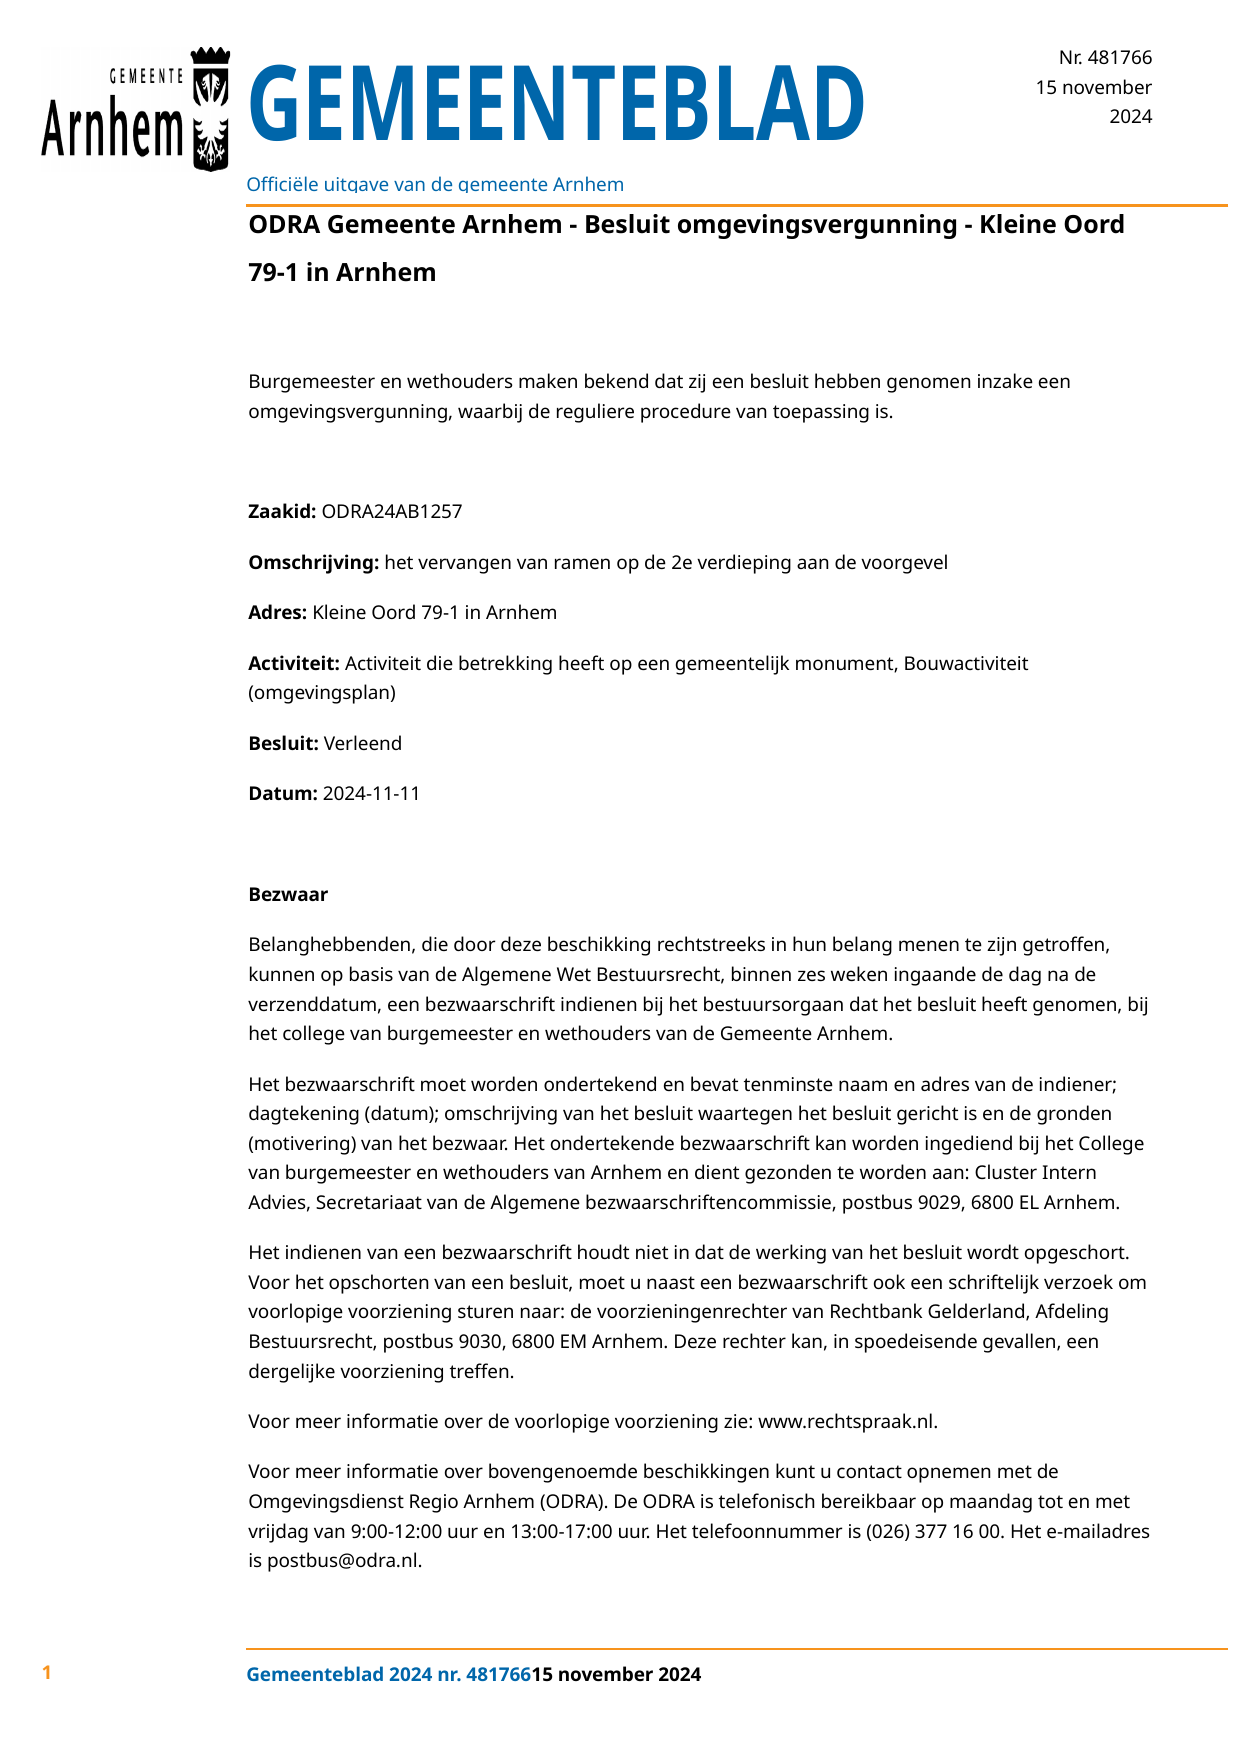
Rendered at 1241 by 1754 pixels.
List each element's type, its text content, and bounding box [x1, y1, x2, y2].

text Datum: 2024-11-11 [248, 780, 1152, 806]
text Activiteit: Activiteit die betrekking heeft op een gemeentelijk monument, Bouwactiviteit (omgevingsplan) [248, 650, 1152, 705]
text ODRA Gemeente Arnhem - Besluit omgevingsvergunning - Kleine Oord 79-1 in Arnhem [248, 207, 1152, 288]
text Belanghebbenden, die door deze beschikking rechtstreeks in hun belang menen te zijn getroffen, kunnen op basis van de Algemene Wet Bestuursrecht, binnen zes weken ingaande de dag na de verzenddatum, een bezwaarschrift indienen bij het bestuursorgaan dat het besluit heeft genomen, bij het college van burgemeester en wethouders van de Gemeente Arnhem. [248, 932, 1152, 1046]
text Voor meer informatie over bovengenoemde beschikkingen kunt u contact opnemen met de Omgevingsdienst Regio Arnhem (ODRA). De ODRA is telefonisch bereikbaar op maandag tot en met vrijdag van 9:00-12:00 uur en 13:00-17:00 uur. Het telefoonnummer is (026) 377 16 00. Het e-mailadres is postbus@odra.nl. [248, 1459, 1152, 1573]
text Voor meer informatie over de voorlopige voorziening zie: www.rechtspraak.nl. [248, 1408, 1152, 1434]
text Het bezwaarschrift moet worden ondertekend en bevat tenminste naam en adres van de indiener; dagtekening (datum); omschrijving van het besluit waartegen het besluit gericht is en de gronden (motivering) van het bezwaar. Het ondertekende bezwaarschrift kan worden ingediend bij het College van burgemeester en wethouders van Arnhem en dient gezonden te worden aan: Cluster Intern Advies, Secretariaat van de Algemene bezwaarschriftencommissie, postbus 9029, 6800 EL Arnhem. [248, 1071, 1152, 1215]
text Adres: Kleine Oord 79-1 in Arnhem [248, 599, 1152, 625]
text Besluit: Verleend [248, 730, 1152, 756]
text Zaakid: ODRA24AB1257 [248, 499, 1152, 524]
text Bezwaar [248, 881, 1152, 907]
text Het indienen van een bezwaarschrift houdt niet in dat de werking van het besluit wordt opgeschort. Voor het opschorten van een besluit, moet u naast een bezwaarschrift ook een schriftelijk verzoek om voorlopige voorziening sturen naar: de voorzieningenrechter van Rechtbank Gelderland, Afdeling Bestuursrecht, postbus 9030, 6800 EM Arnhem. Deze rechter kan, in spoedeisende gevallen, een dergelijke voorziening treffen. [248, 1239, 1152, 1384]
picture [41, 47, 231, 172]
text Burgemeester en wethouders maken bekend dat zij een besluit hebben genomen inzake een omgevingsvergunning, waarbij de reguliere procedure van toepassing is. [248, 368, 1152, 424]
text Omschrijving: het vervangen van ramen op de 2e verdieping aan de voorgevel [248, 549, 1152, 575]
